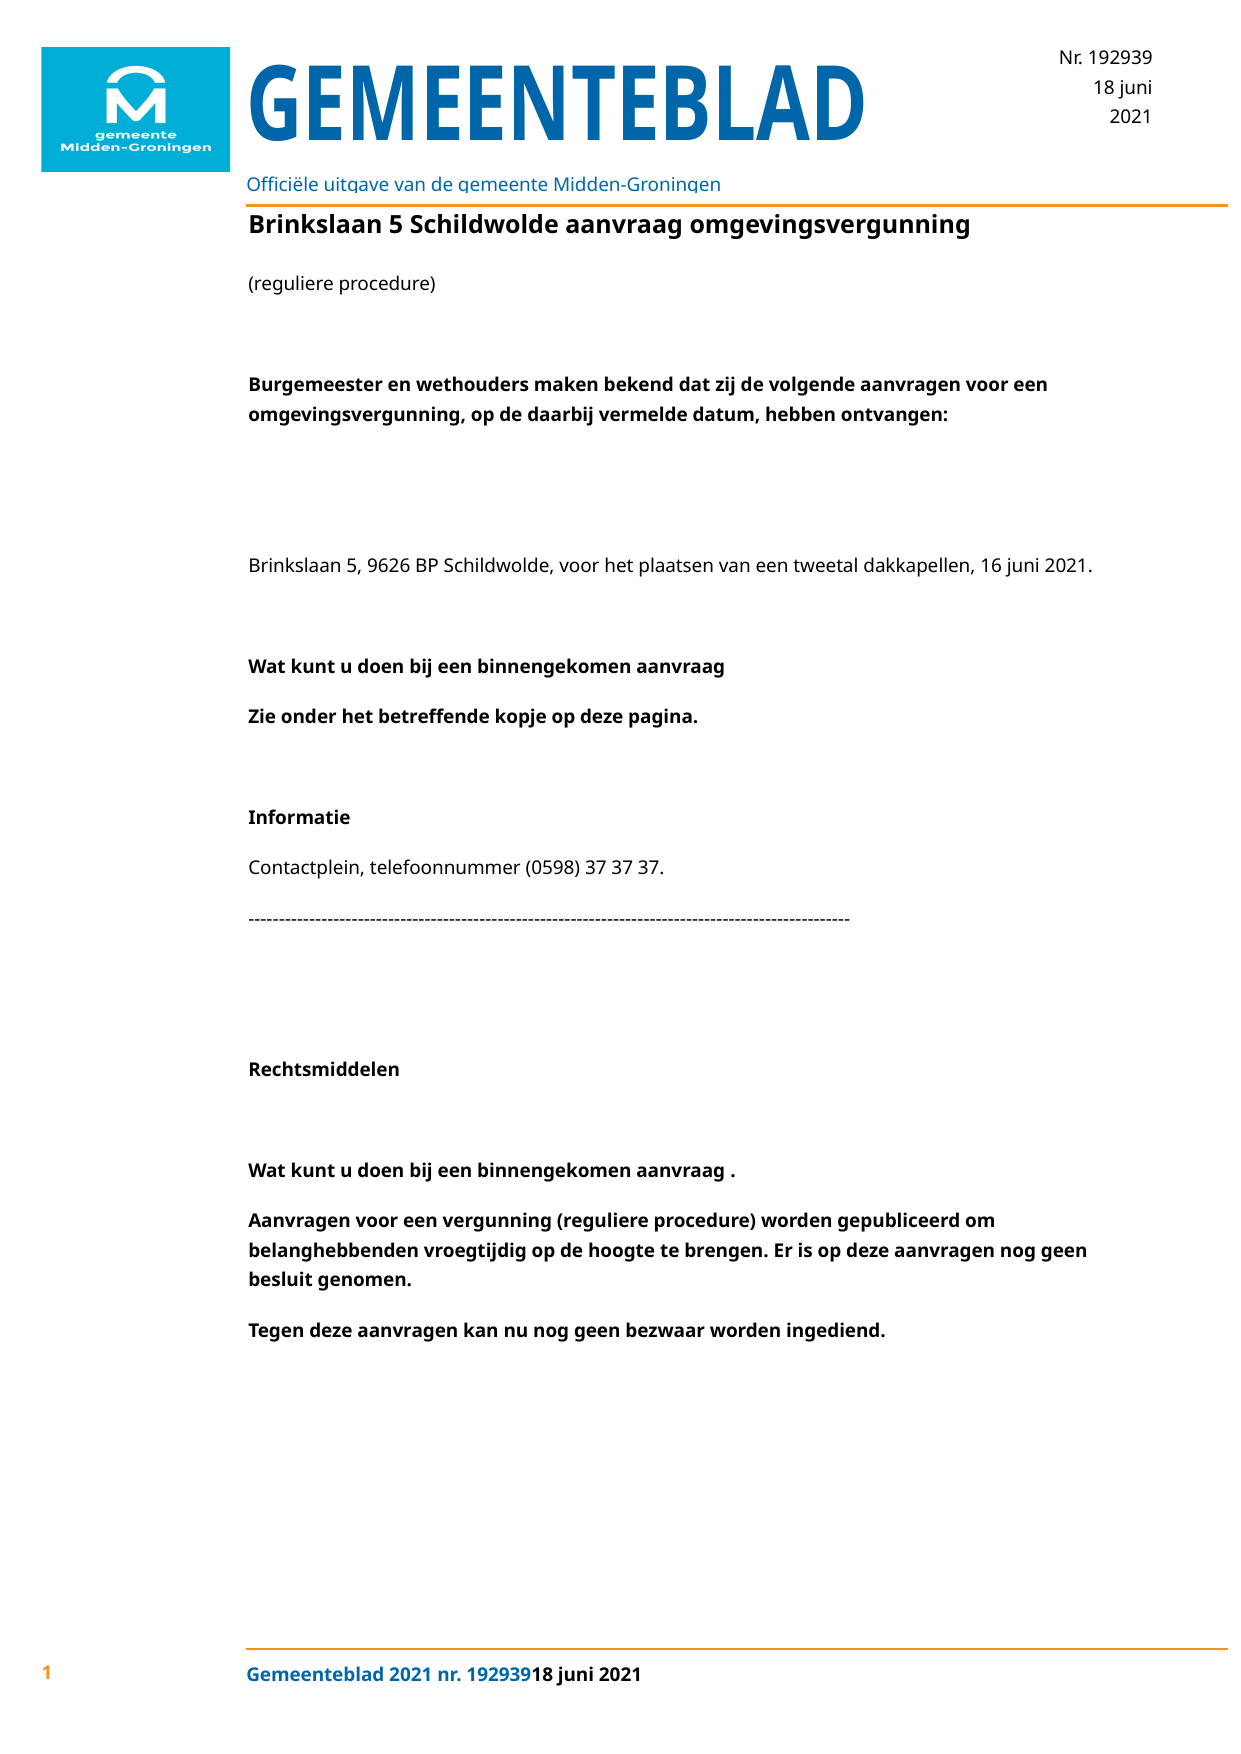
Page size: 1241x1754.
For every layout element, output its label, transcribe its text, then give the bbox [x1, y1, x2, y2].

text --------------------------------------------------------------------------------------------------- [248, 905, 1152, 931]
picture [184, 146, 190, 153]
picture [107, 89, 165, 122]
text Brinkslaan 5, 9626 BP Schildwolde, voor het plaatsen van een tweetal dakkapellen, 16 juni 2021. [248, 552, 1152, 578]
text Brinkslaan 5 Schildwolde aanvraag omgevingsvergunning [248, 207, 1152, 241]
text Informatie [248, 804, 1152, 830]
text Tegen deze aanvragen kan nu nog geen bezwaar worden ingediend. [248, 1317, 1152, 1343]
text Rechtsmiddelen [248, 1056, 1152, 1082]
text Wat kunt u doen bij een binnengekomen aanvraag [248, 653, 1152, 678]
text Zie onder het betreffende kopje op deze pagina. [248, 703, 1152, 729]
text Wat kunt u doen bij een binnengekomen aanvraag . [248, 1157, 1152, 1183]
text Contactplein, telefoonnummer (0598) 37 37 37. [248, 854, 1152, 880]
text Aanvragen voor een vergunning (reguliere procedure) worden gepubliceerd om belanghebbenden vroegtijdig op de hoogte te brengen. Er is op deze aanvragen nog geen besluit genomen. [248, 1207, 1152, 1292]
text (reguliere procedure) [248, 270, 1152, 296]
picture [108, 66, 164, 82]
text Burgemeester en wethouders maken bekend dat zij de volgende aanvragen voor een omgevingsvergunning, op de daarbij vermelde datum, hebben ontvangen: [248, 371, 1152, 426]
